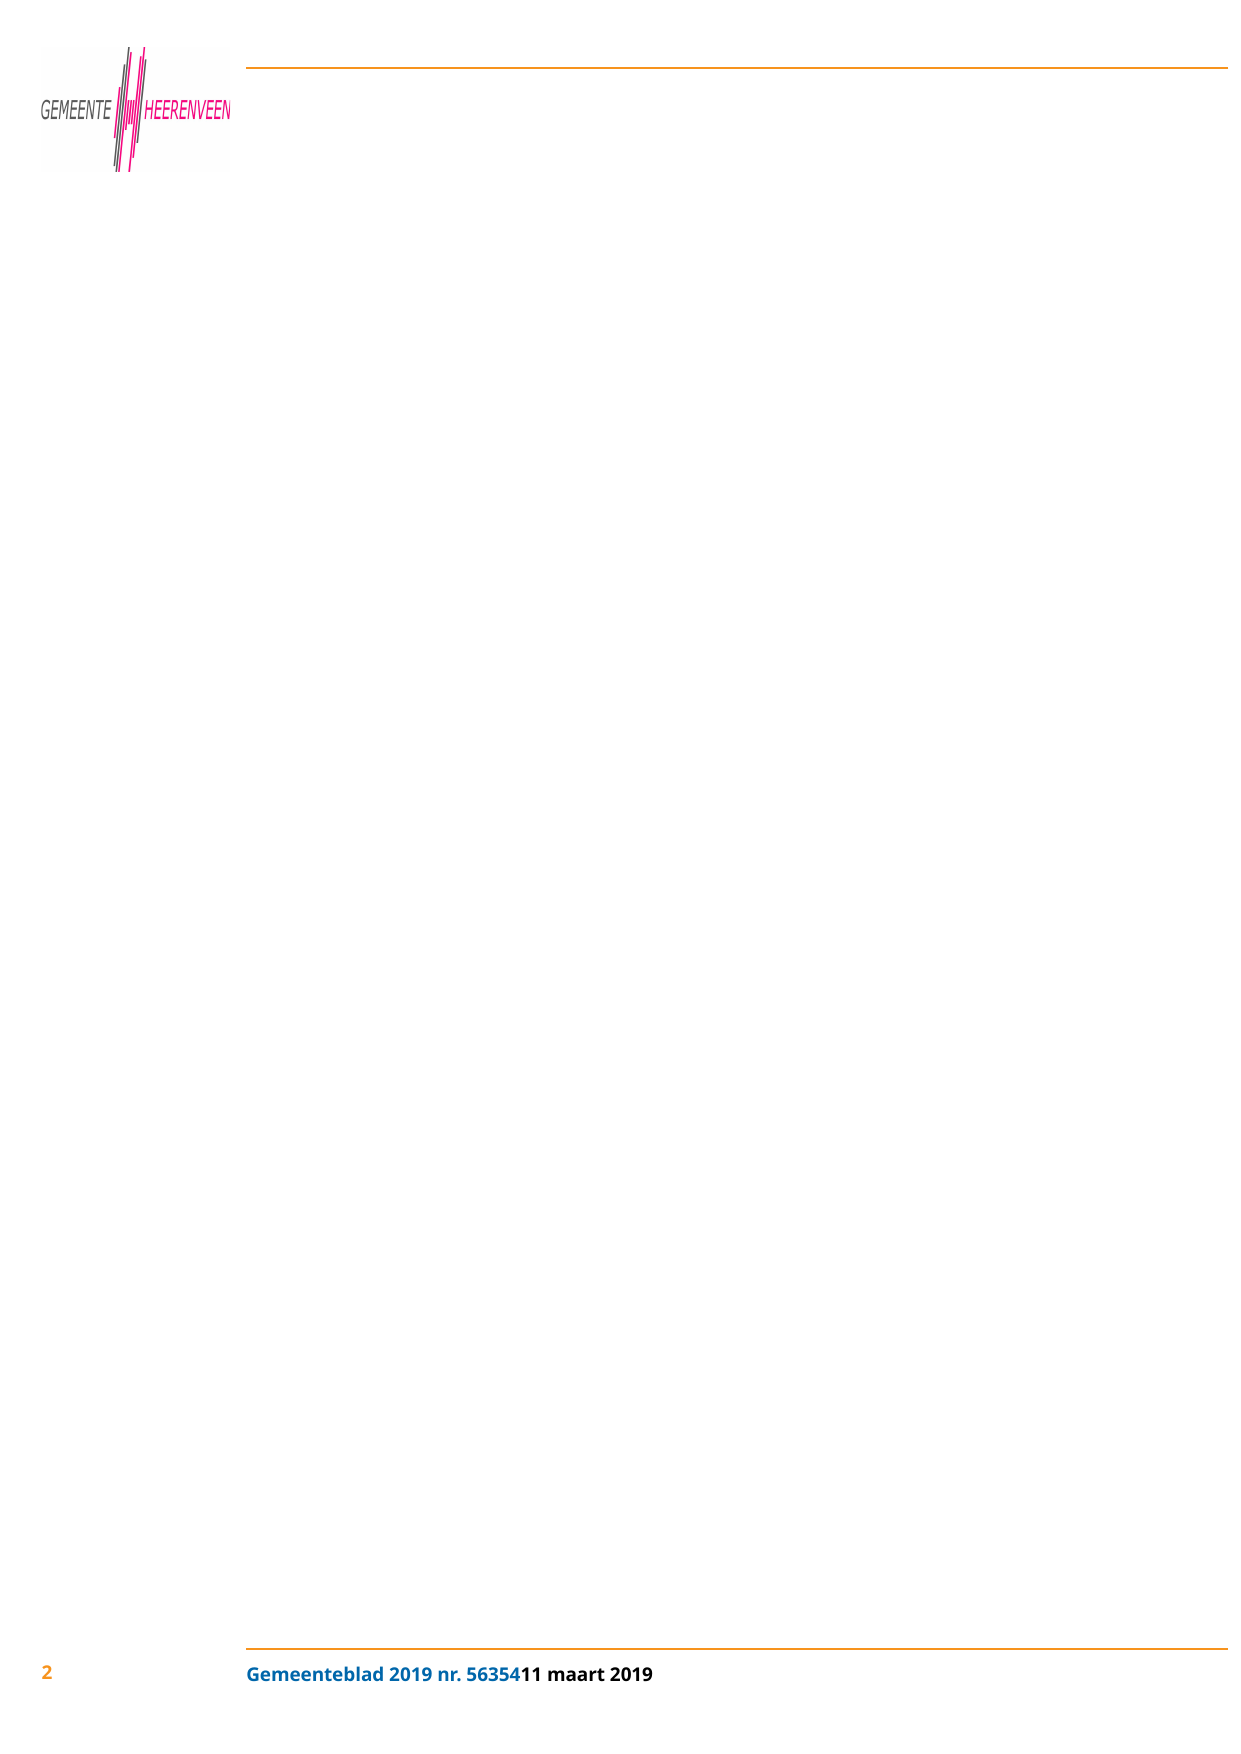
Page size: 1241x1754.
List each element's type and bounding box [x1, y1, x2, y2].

picture [41, 47, 231, 172]
